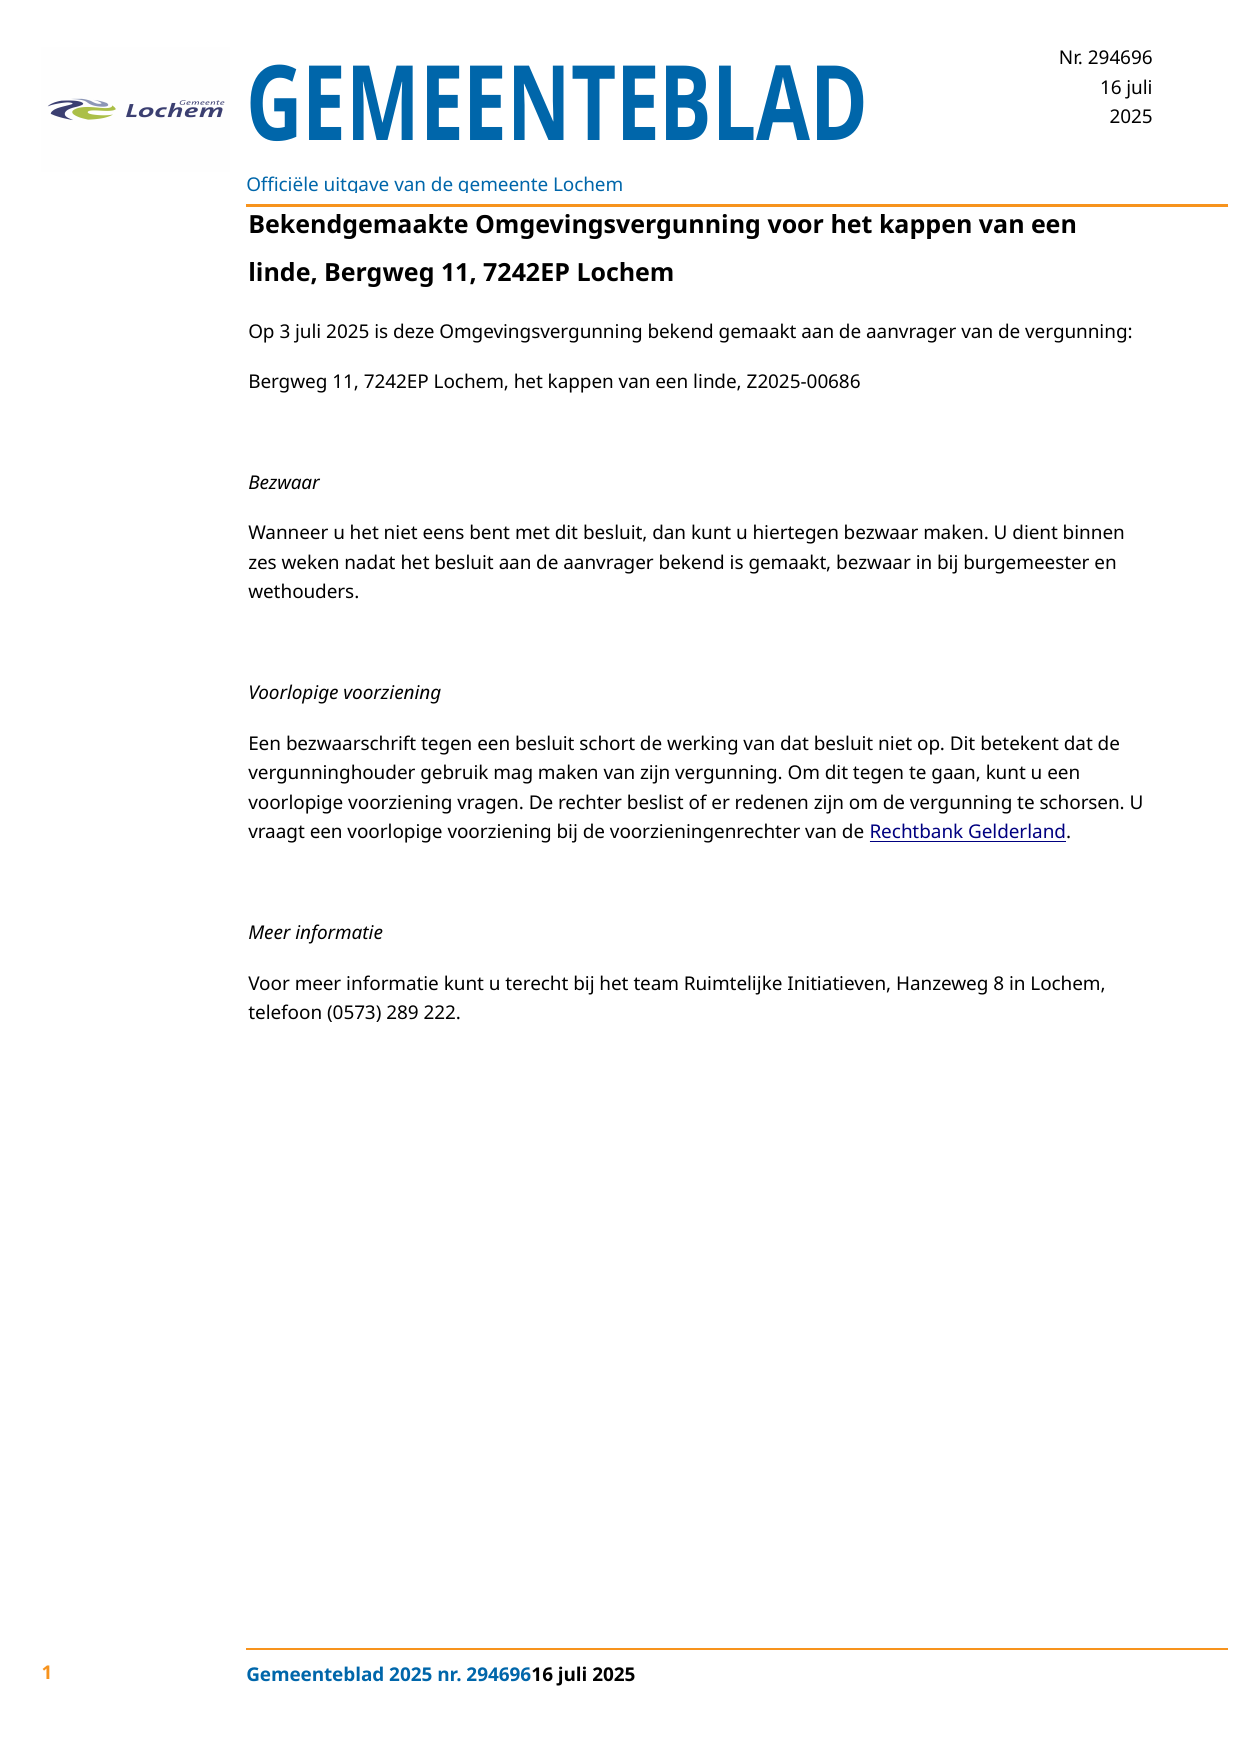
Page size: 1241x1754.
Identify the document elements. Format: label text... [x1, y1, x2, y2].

text Bergweg 11, 7242EP Lochem, het kappen van een linde, Z2025-00686 [248, 368, 1152, 394]
text Meer informatie [248, 919, 1152, 945]
text Een bezwaarschrift tegen een besluit schort de werking van dat besluit niet op. Dit betekent dat de vergunninghouder gebruik mag maken van zijn vergunning. Om dit tegen te gaan, kunt u een voorlopige voorziening vragen. De rechter beslist of er redenen zijn om de vergunning te schorsen. U vraagt een voorlopige voorziening bij de voorzieningenrechter van de Rechtbank Gelderland. [248, 730, 1152, 844]
text Bezwaar [248, 469, 1152, 495]
text Bekendgemaakte Omgevingsvergunning voor het kappen van een linde, Bergweg 11, 7242EP Lochem [248, 207, 1152, 288]
text Op 3 juli 2025 is deze Omgevingsvergunning bekend gemaakt aan de aanvrager van de vergunning: [248, 318, 1152, 344]
text Voorlopige voorziening [248, 679, 1152, 705]
picture [41, 47, 231, 172]
text Wanneer u het niet eens bent met dit besluit, dan kunt u hiertegen bezwaar maken. U dient binnen zes weken nadat het besluit aan de aanvrager bekend is gemaakt, bezwaar in bij burgemeester en wethouders. [248, 519, 1152, 604]
text Voor meer informatie kunt u terecht bij het team Ruimtelijke Initiatieven, Hanzeweg 8 in Lochem, telefoon (0573) 289 222. [248, 970, 1152, 1025]
